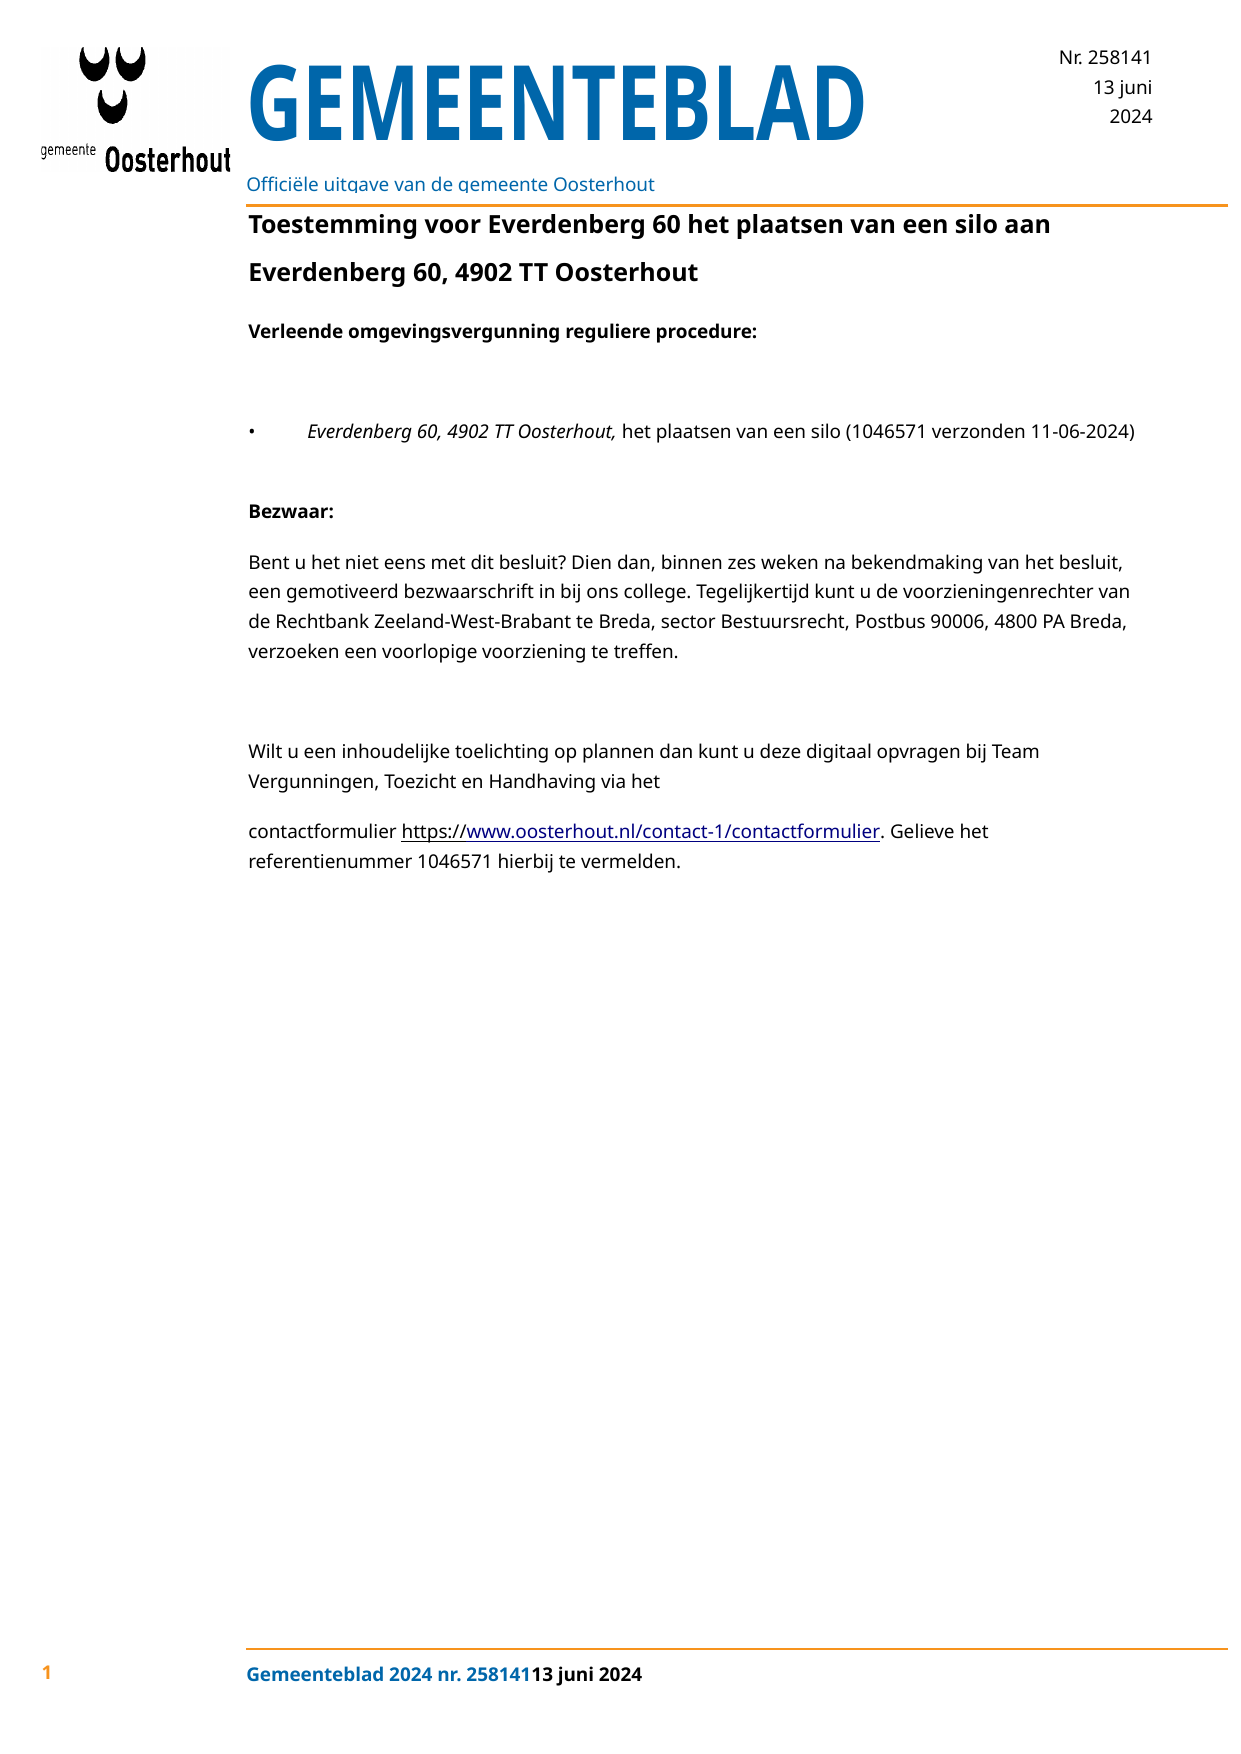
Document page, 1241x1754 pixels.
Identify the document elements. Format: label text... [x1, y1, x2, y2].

list Everdenberg 60, 4902 TT Oosterhout, het plaatsen van een silo (1046571 verzonden 11-06-2024) [248, 419, 1152, 444]
text Verleende omgevingsvergunning reguliere procedure: [248, 318, 1152, 344]
text Bent u het niet eens met dit besluit? Dien dan, binnen zes weken na bekendmaking van het besluit, een gemotiveerd bezwaarschrift in bij ons college. Tegelijkertijd kunt u de voorzieningenrechter van de Rechtbank Zeeland-West-Brabant te Breda, sector Bestuursrecht, Postbus 90006, 4800 PA Breda, verzoeken een voorlopige voorziening te treffen. [248, 549, 1152, 664]
picture [41, 47, 231, 172]
text Wilt u een inhoudelijke toelichting op plannen dan kunt u deze digitaal opvragen bij Team Vergunningen, Toezicht en Handhaving via het [248, 739, 1152, 794]
text contactformulier https://www.oosterhout.nl/contact-1/contactformulier. Gelieve het referentienummer 1046571 hierbij te vermelden. [248, 819, 1152, 874]
text Toestemming voor Everdenberg 60 het plaatsen van een silo aan Everdenberg 60, 4902 TT Oosterhout [248, 207, 1152, 288]
text Bezwaar: [248, 499, 1152, 524]
